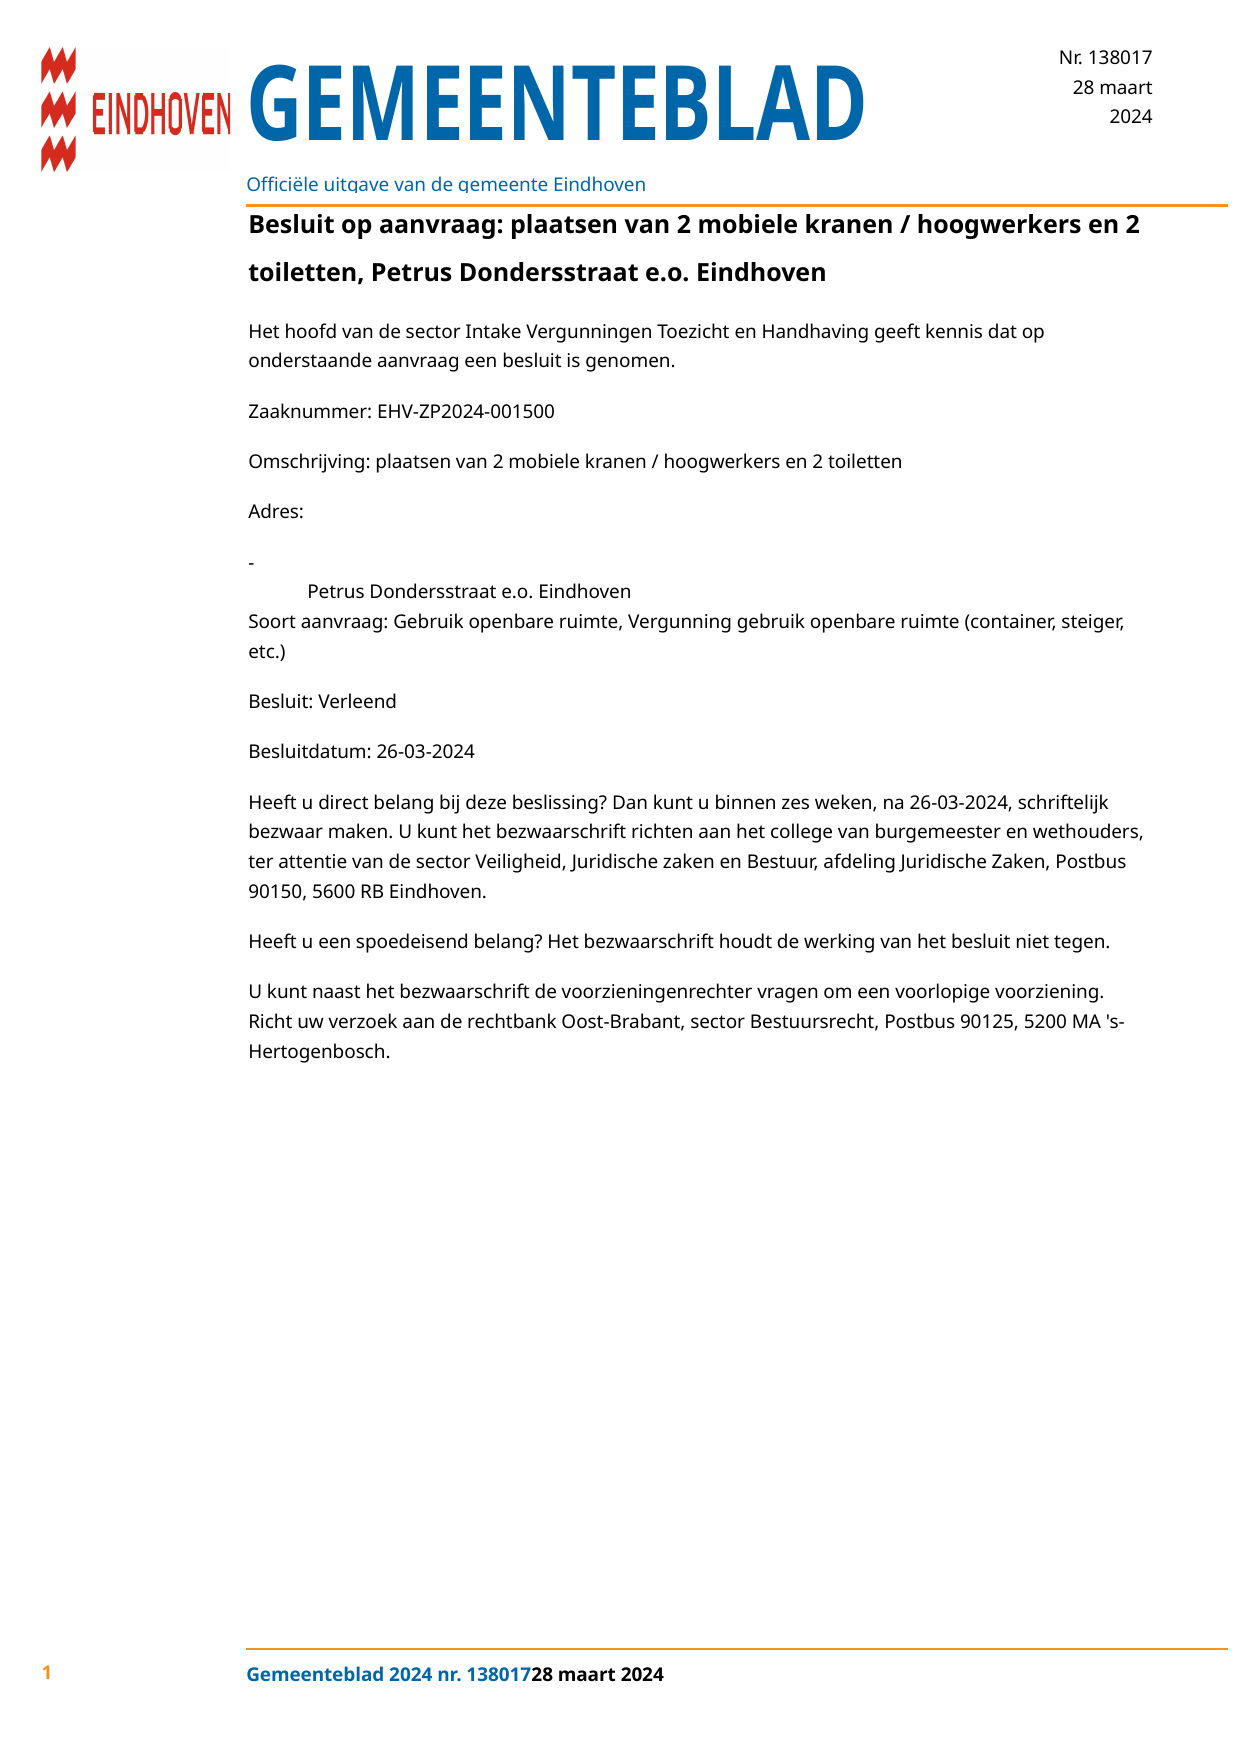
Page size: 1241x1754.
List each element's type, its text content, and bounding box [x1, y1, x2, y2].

picture [41, 47, 231, 172]
text Adres: [248, 499, 1152, 524]
text U kunt naast het bezwaarschrift de voorzieningenrechter vragen om een voorlopige voorziening. Richt uw verzoek aan de rechtbank Oost-Brabant, sector Bestuursrecht, Postbus 90125, 5200 MA 's-Hertogenbosch. [248, 979, 1152, 1064]
text Het hoofd van de sector Intake Vergunningen Toezicht en Handhaving geeft kennis dat op onderstaande aanvraag een besluit is genomen. [248, 318, 1152, 373]
list Petrus Dondersstraat e.o. Eindhoven [248, 579, 1152, 604]
text Omschrijving: plaatsen van 2 mobiele kranen / hoogwerkers en 2 toiletten [248, 448, 1152, 474]
text Besluitdatum: 26-03-2024 [248, 739, 1152, 764]
text Heeft u direct belang bij deze beslissing? Dan kunt u binnen zes weken, na 26-03-2024, schriftelijk bezwaar maken. U kunt het bezwaarschrift richten aan het college van burgemeester en wethouders, ter attentie van de sector Veiligheid, Juridische zaken en Bestuur, afdeling Juridische Zaken, Postbus 90150, 5600 RB Eindhoven. [248, 789, 1152, 904]
text Besluit op aanvraag: plaatsen van 2 mobiele kranen / hoogwerkers en 2 toiletten, Petrus Dondersstraat e.o. Eindhoven [248, 207, 1152, 288]
text Soort aanvraag: Gebruik openbare ruimte, Vergunning gebruik openbare ruimte (container, steiger, etc.) [248, 608, 1152, 664]
text Besluit: Verleend [248, 688, 1152, 714]
text Heeft u een spoedeisend belang? Het bezwaarschrift houdt de werking van het besluit niet tegen. [248, 928, 1152, 954]
text Zaaknummer: EHV-ZP2024-001500 [248, 398, 1152, 424]
